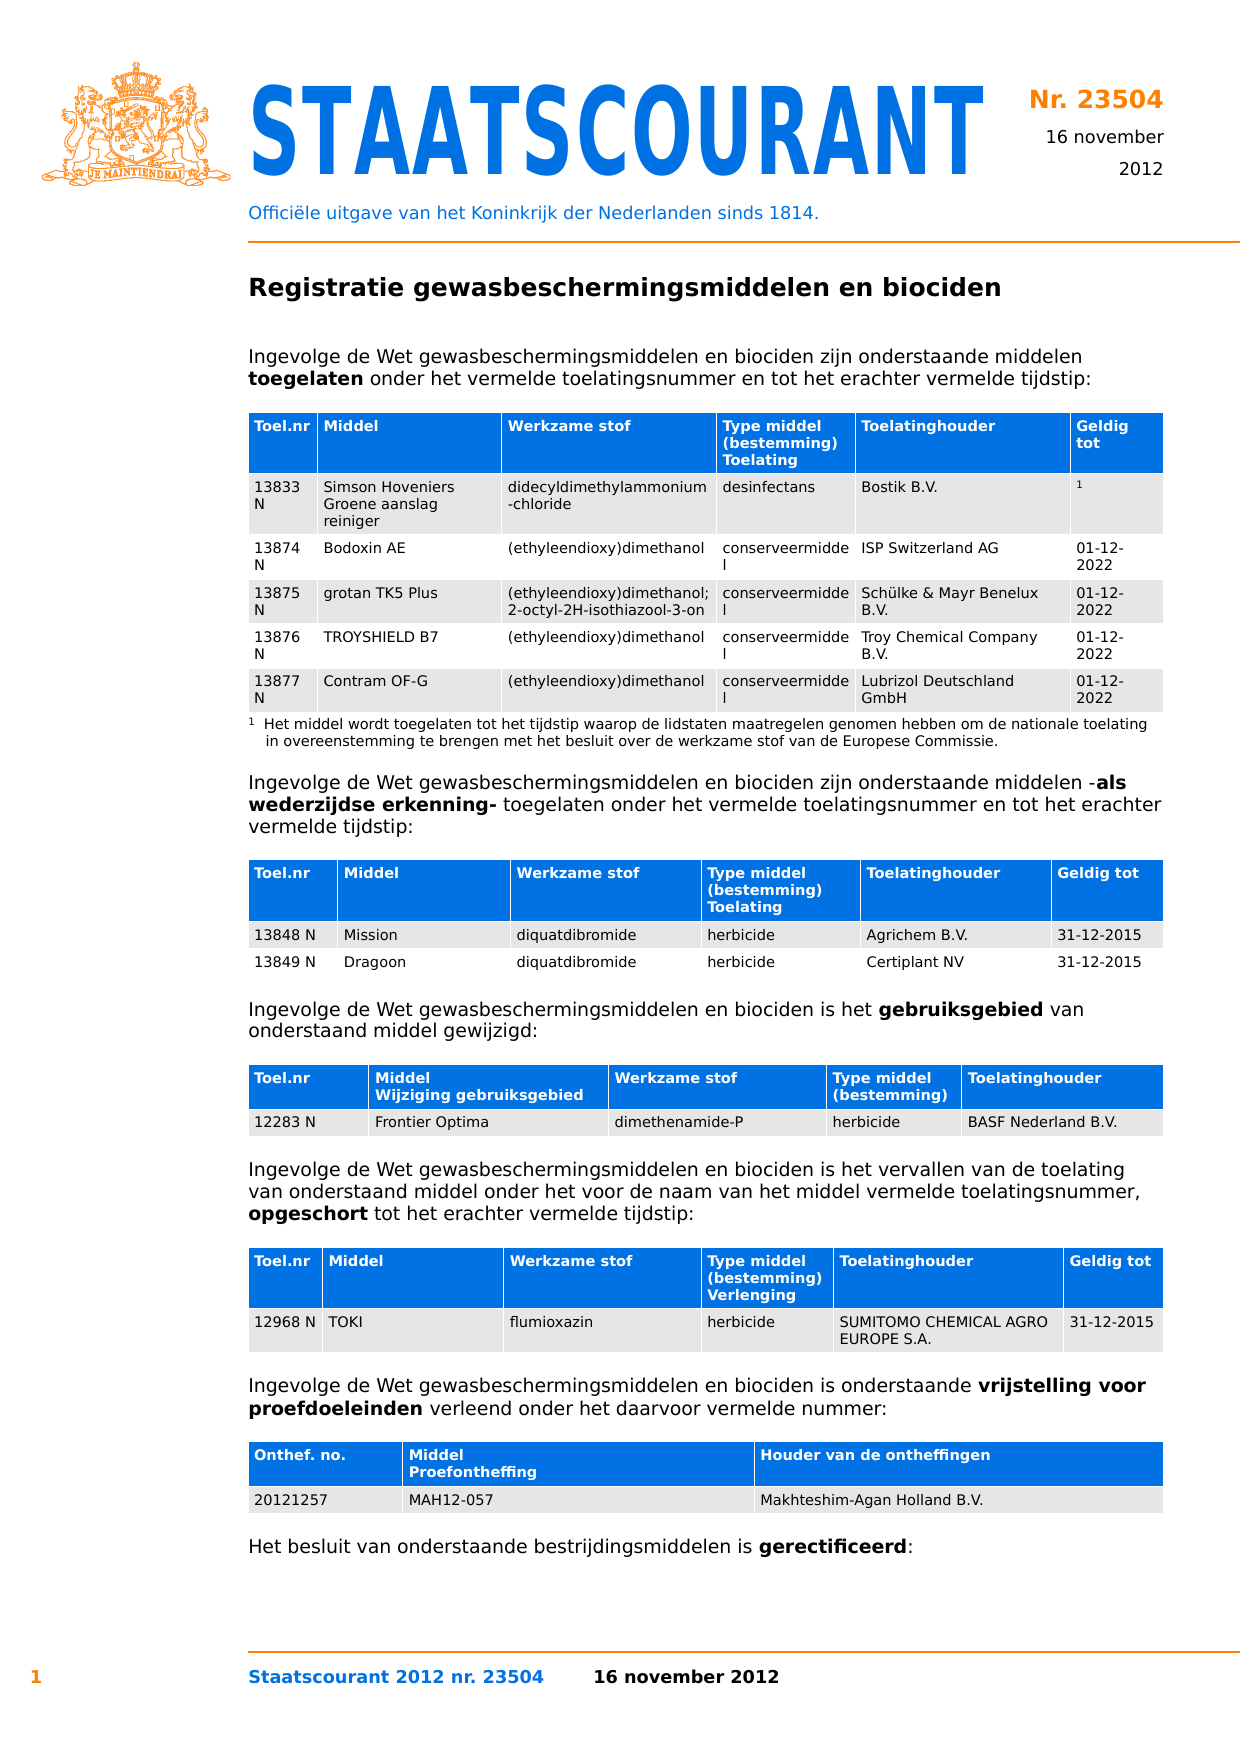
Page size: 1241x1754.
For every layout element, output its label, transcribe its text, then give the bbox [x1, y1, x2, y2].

table_cell 01-12-2022 [1071, 580, 1163, 623]
table_cell 13874 N [249, 536, 317, 579]
table_cell grotan TK5 Plus [318, 580, 501, 623]
table_cell herbicide [827, 1110, 961, 1136]
table_header Type middel (bestemming) Toelating [702, 860, 860, 921]
table_header Werkzame stof [609, 1065, 826, 1109]
table_cell 01-12-2022 [1071, 536, 1163, 579]
table_cell herbicide [702, 949, 860, 976]
table_cell MAH12-057 [403, 1487, 754, 1513]
table_header Type middel (bestemming) Toelating [717, 413, 855, 473]
picture [41, 62, 231, 186]
table_header Middel [318, 413, 501, 473]
table_cell SUMITOMO CHEMICAL AGRO EUROPE S.A. [834, 1309, 1063, 1352]
table_cell conserveermiddel [717, 536, 855, 579]
table_cell 13875 N [249, 580, 317, 623]
table_cell herbicide [702, 922, 860, 948]
table_cell 01-12-2022 [1071, 669, 1163, 712]
table_cell ISP Switzerland AG [856, 536, 1070, 579]
table_header Houder van de ontheffingen [755, 1442, 1163, 1486]
text Ingevolge de Wet gewasbeschermingsmiddelen en biociden zijn onderstaande middelen -als wederzijdse erkenning- toegelaten onder het vermelde toelatingsnummer en tot het erachter vermelde tijdstip: [248, 772, 1163, 837]
table_cell Makhteshim-Agan Holland B.V. [755, 1487, 1163, 1513]
table_cell 2012 [998, 153, 1240, 203]
table_header Toel.nr [249, 1065, 368, 1109]
table_header Nr. 23504 [998, 62, 1240, 121]
table_header Middel Wijziging gebruiksgebied [369, 1065, 608, 1109]
table_cell (ethyleendioxy)dimethanol [502, 536, 716, 579]
table_header Geldig tot [1052, 860, 1163, 921]
table_cell 13876 N [249, 624, 317, 668]
table_cell 31-12-2015 [1052, 922, 1163, 948]
table_cell TOKI [323, 1309, 503, 1352]
table_cell flumioxazin [504, 1309, 701, 1352]
text Ingevolge de Wet gewasbeschermingsmiddelen en biociden is het vervallen van de toelating van onderstaand middel onder het voor de naam van het middel vermelde toelatingsnummer, opgeschort tot het erachter vermelde tijdstip: [248, 1159, 1163, 1225]
table_cell Mission [338, 922, 510, 948]
table_cell 13849 N [249, 949, 337, 976]
table_header Toelatinghouder [856, 413, 1070, 473]
table_cell Troy Chemical Company B.V. [856, 624, 1070, 668]
table_header Werkzame stof [502, 413, 716, 473]
table_header Toel.nr [249, 1248, 322, 1308]
table_header Toelatinghouder [861, 860, 1051, 921]
table_header Toel.nr [249, 860, 337, 921]
table_header Type middel (bestemming) [827, 1065, 961, 1109]
table_header Middel [323, 1248, 503, 1308]
table_cell Certiplant NV [861, 949, 1051, 976]
table_cell diquatdibromide [511, 949, 701, 976]
table_header Werkzame stof [511, 860, 701, 921]
table_cell 31-12-2015 [1052, 949, 1163, 976]
table_header Type middel (bestemming) Verlenging [702, 1248, 833, 1308]
table_cell Bodoxin AE [318, 536, 501, 579]
subtitle Registratie gewasbeschermingsmiddelen en biociden [248, 273, 1163, 302]
table_cell 13877 N [249, 669, 317, 712]
text Het besluit van onderstaande bestrijdingsmiddelen is gerectificeerd: [248, 1536, 1163, 1558]
table_cell Agrichem B.V. [861, 922, 1051, 948]
table_header STAATSCOURANT [248, 62, 998, 203]
table_header [25, 62, 248, 241]
text Ingevolge de Wet gewasbeschermingsmiddelen en biociden is onderstaande vrijstelling voor proefdoeleinden verleend onder het daarvoor vermelde nummer: [248, 1375, 1163, 1419]
table_cell 12283 N [249, 1110, 368, 1136]
table_cell Officiële uitgave van het Koninkrijk der Nederlanden sinds 1814. [248, 203, 1240, 241]
table_header Onthef. no. [249, 1442, 402, 1486]
table_cell conserveermiddel [717, 624, 855, 668]
table_cell didecyldimethylammonium-chloride [502, 474, 716, 534]
table_cell 12968 N [249, 1309, 322, 1352]
table_cell 13848 N [249, 922, 337, 948]
table_cell 01-12-2022 [1071, 624, 1163, 668]
table_cell 31-12-2015 [1064, 1309, 1163, 1352]
table_cell 16 november [998, 121, 1240, 153]
table_header Middel Proefontheffing [403, 1442, 754, 1486]
table_cell Dragoon [338, 949, 510, 976]
table_cell dimethenamide-P [609, 1110, 826, 1136]
table_cell (ethyleendioxy)dimethanol; 2-octyl-2H-isothiazool-3-on [502, 580, 716, 623]
table_header Geldig tot [1071, 413, 1163, 473]
table_cell BASF Nederland B.V. [962, 1110, 1163, 1136]
text Ingevolge de Wet gewasbeschermingsmiddelen en biociden zijn onderstaande middelen toegelaten onder het vermelde toelatingsnummer en tot het erachter vermelde tijdstip: [248, 346, 1163, 390]
table_cell herbicide [702, 1309, 833, 1352]
table_cell Schülke & Mayr Benelux B.V. [856, 580, 1070, 623]
table_header Toel.nr [249, 413, 317, 473]
text Ingevolge de Wet gewasbeschermingsmiddelen en biociden is het gebruiksgebied van onderstaand middel gewijzigd: [248, 998, 1163, 1042]
table_cell TROYSHIELD B7 [318, 624, 501, 668]
table_cell Lubrizol Deutschland GmbH [856, 669, 1070, 712]
table_cell Bostik B.V. [856, 474, 1070, 534]
table_header Werkzame stof [504, 1248, 701, 1308]
table_cell conserveermiddel [717, 669, 855, 712]
table_cell Contram OF-G [318, 669, 501, 712]
table_cell Simson Hoveniers Groene aanslag reiniger [318, 474, 501, 534]
table_cell (ethyleendioxy)dimethanol [502, 669, 716, 712]
table_cell conserveermiddel [717, 580, 855, 623]
table_header Geldig tot [1064, 1248, 1163, 1308]
table_cell 1 [1071, 474, 1163, 534]
table_cell diquatdibromide [511, 922, 701, 948]
table_cell desinfectans [717, 474, 855, 534]
table_cell 1 Het middel wordt toegelaten tot het tijdstip waarop de lidstaten maatregelen genomen hebben om de nationale toelating in overeenstemming te brengen met het besluit over de werkzame stof van de Europese Commissie. [248, 713, 1163, 750]
table_header Toelatinghouder [962, 1065, 1163, 1109]
table_cell (ethyleendioxy)dimethanol [502, 624, 716, 668]
table_header Middel [338, 860, 510, 921]
table_cell 13833 N [249, 474, 317, 534]
table_cell 20121257 [249, 1487, 402, 1513]
table_header Toelatinghouder [834, 1248, 1063, 1308]
table_cell Frontier Optima [369, 1110, 608, 1136]
